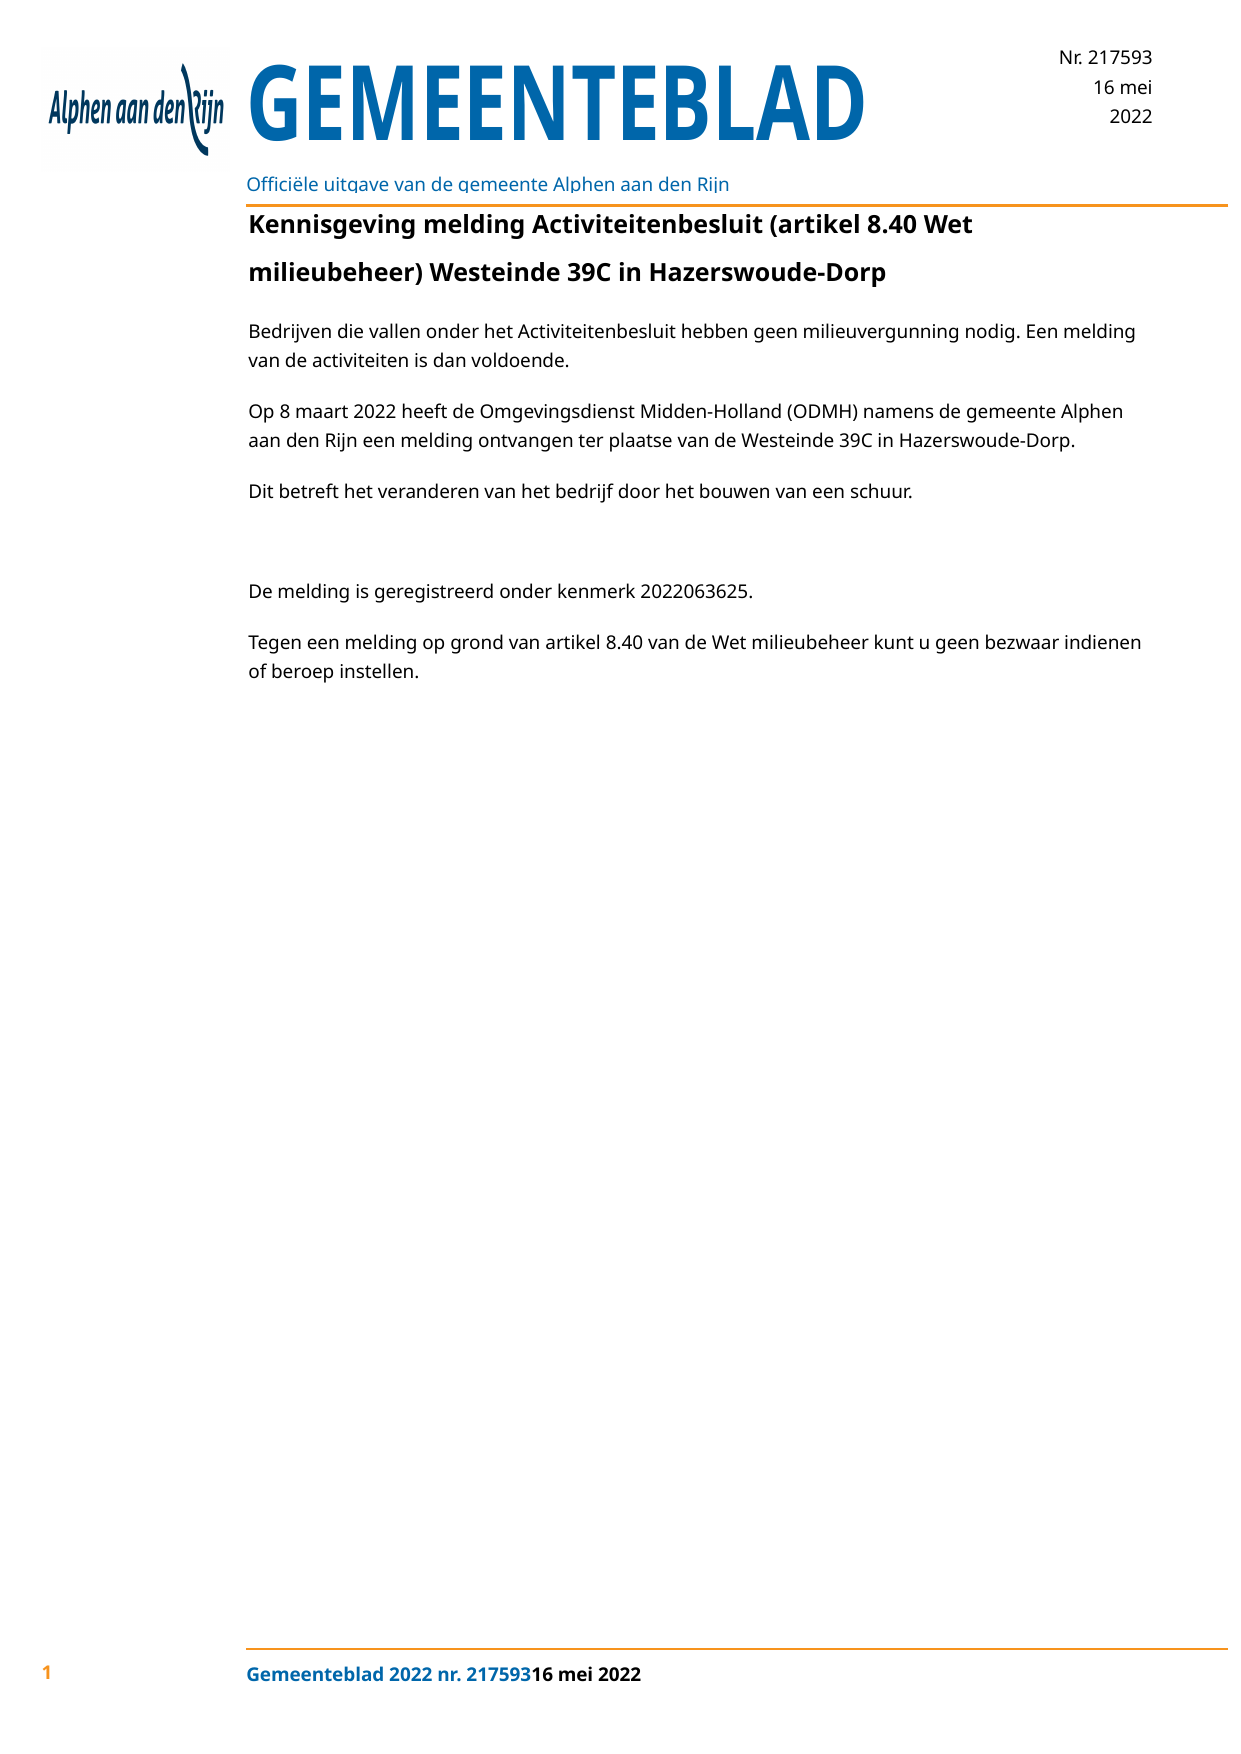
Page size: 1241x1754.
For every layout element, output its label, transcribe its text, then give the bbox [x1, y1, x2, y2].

text De melding is geregistreerd onder kenmerk 2022063625. [248, 579, 1152, 604]
picture [41, 47, 231, 172]
text Kennisgeving melding Activiteitenbesluit (artikel 8.40 Wet milieubeheer) Westeinde 39C in Hazerswoude-Dorp [248, 207, 1152, 288]
text Bedrijven die vallen onder het Activiteitenbesluit hebben geen milieuvergunning nodig. Een melding van de activiteiten is dan voldoende. [248, 318, 1152, 373]
text Tegen een melding op grond van artikel 8.40 van de Wet milieubeheer kunt u geen bezwaar indienen of beroep instellen. [248, 629, 1152, 684]
text Dit betreft het veranderen van het bedrijf door het bouwen van een schuur. [248, 478, 1152, 504]
text Op 8 maart 2022 heeft de Omgevingsdienst Midden-Holland (ODMH) namens de gemeente Alphen aan den Rijn een melding ontvangen ter plaatse van de Westeinde 39C in Hazerswoude-Dorp. [248, 398, 1152, 453]
